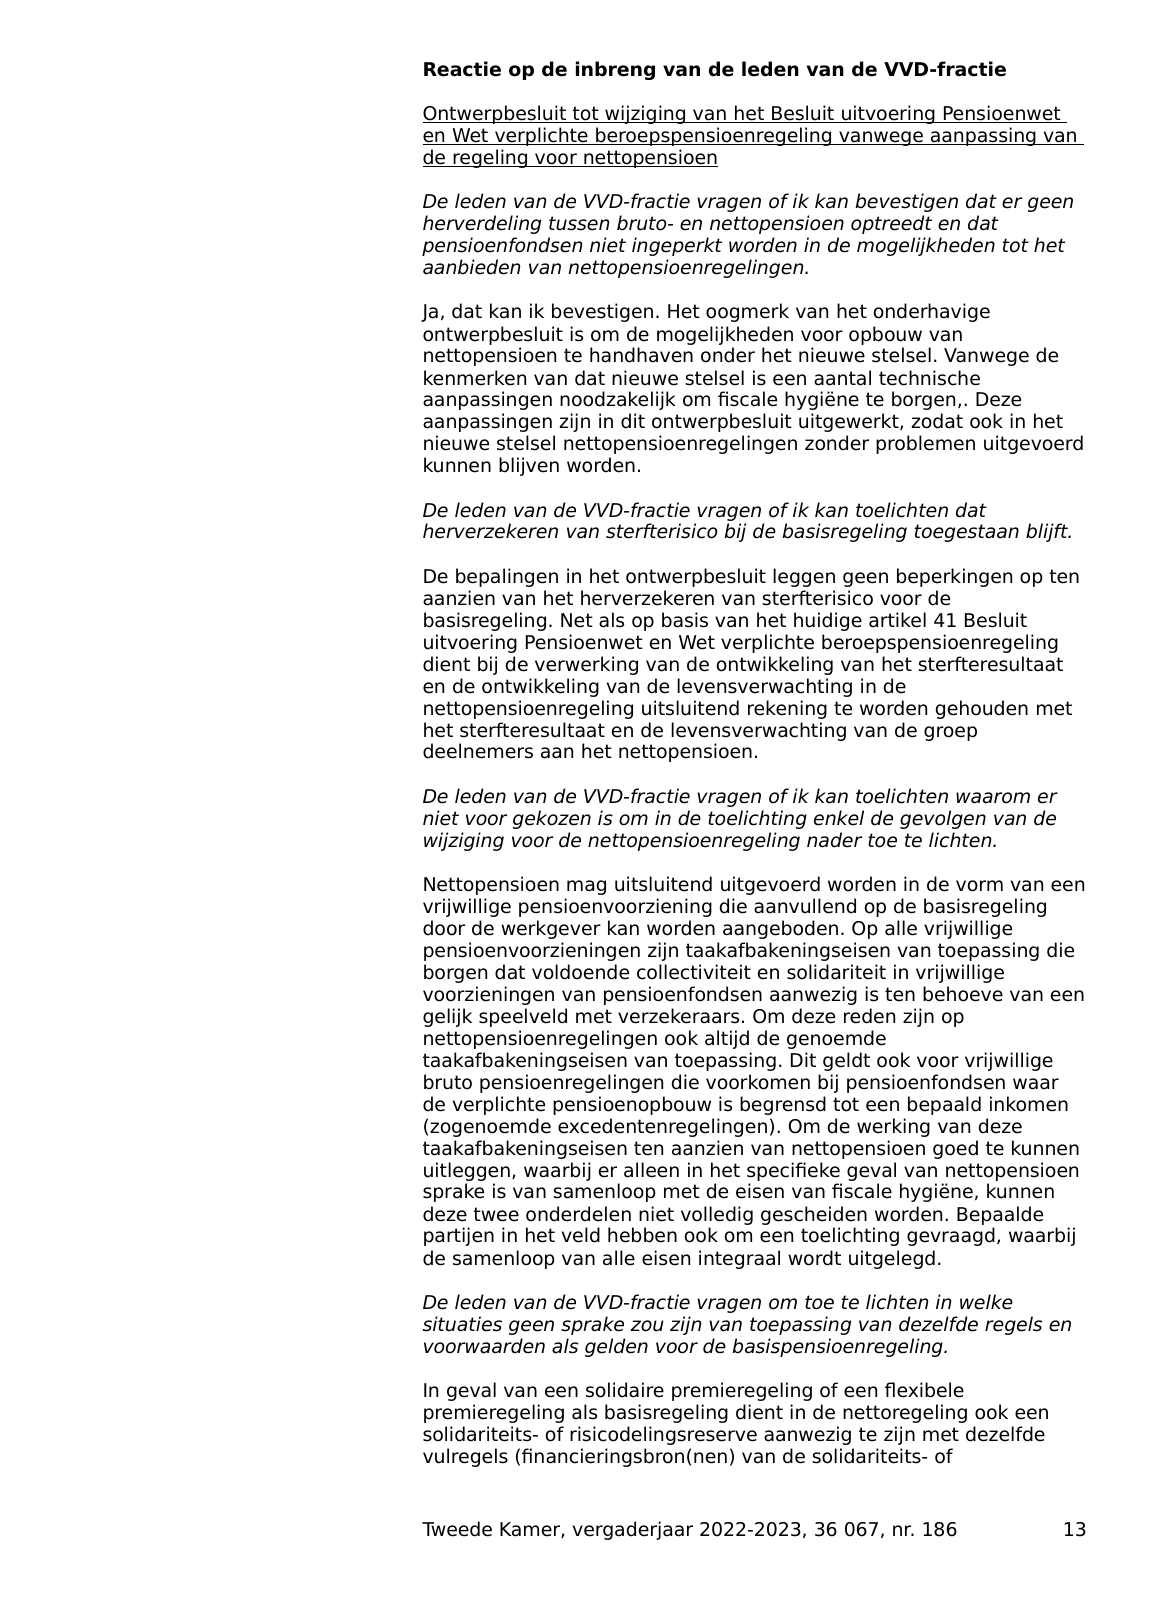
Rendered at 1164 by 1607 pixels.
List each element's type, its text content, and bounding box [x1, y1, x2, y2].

text Nettopensioen mag uitsluitend uitgevoerd worden in de vorm van een vrijwillige pensioenvoorziening die aanvullend op de basisregeling door de werkgever kan worden aangeboden. Op alle vrijwillige pensioenvoorzieningen zijn taakafbakeningseisen van toepassing die borgen dat voldoende collectiviteit en solidariteit in vrijwillige voorzieningen van pensioenfondsen aanwezig is ten behoeve van een gelijk speelveld met verzekeraars. Om deze reden zijn op nettopensioenregelingen ook altijd de genoemde taakafbakeningseisen van toepassing. Dit geldt ook voor vrijwillige bruto pensioenregelingen die voorkomen bij pensioenfondsen waar de verplichte pensioenopbouw is begrensd tot een bepaald inkomen (zogenoemde excedentenregelingen). Om de werking van deze taakafbakeningseisen ten aanzien van nettopensioen goed te kunnen uitleggen, waarbij er alleen in het specifieke geval van nettopensioen sprake is van samenloop met de eisen van fiscale hygiëne, kunnen deze twee onderdelen niet volledig gescheiden worden. Bepaalde partijen in het veld hebben ook om een toelichting gevraagd, waarbij de samenloop van alle eisen integraal wordt uitgelegd. [422, 874, 1087, 1269]
text Ja, dat kan ik bevestigen. Het oogmerk van het onderhavige ontwerpbesluit is om de mogelijkheden voor opbouw van nettopensioen te handhaven onder het nieuwe stelsel. Vanwege de kenmerken van dat nieuwe stelsel is een aantal technische aanpassingen noodzakelijk om fiscale hygiëne te borgen,. Deze aanpassingen zijn in dit ontwerpbesluit uitgewerkt, zodat ook in het nieuwe stelsel nettopensioenregelingen zonder problemen uitgevoerd kunnen blijven worden. [422, 301, 1087, 477]
subtitle Reactie op de inbreng van de leden van de VVD-fractie [422, 59, 1087, 81]
text De leden van de VVD-fractie vragen of ik kan toelichten waarom er niet voor gekozen is om in de toelichting enkel de gevolgen van de wijziging voor de nettopensioenregeling nader toe te lichten. [422, 786, 1087, 852]
text De leden van de VVD-fractie vragen of ik kan bevestigen dat er geen herverdeling tussen bruto- en nettopensioen optreedt en dat pensioenfondsen niet ingeperkt worden in de mogelijkheden tot het aanbieden van nettopensioenregelingen. [422, 191, 1087, 279]
text De leden van de VVD-fractie vragen om toe te lichten in welke situaties geen sprake zou zijn van toepassing van dezelfde regels en voorwaarden als gelden voor de basispensioenregeling. [422, 1292, 1087, 1357]
subtitle Ontwerpbesluit tot wijziging van het Besluit uitvoering Pensioenwet en Wet verplichte beroepspensioenregeling vanwege aanpassing van de regeling voor nettopensioen [422, 103, 1087, 169]
text In geval van een solidaire premieregeling of een flexibele premieregeling als basisregeling dient in de nettoregeling ook een solidariteits- of risicodelingsreserve aanwezig te zijn met dezelfde vulregels (financieringsbron(nen) van de solidariteits- of [422, 1380, 1087, 1468]
text De bepalingen in het ontwerpbesluit leggen geen beperkingen op ten aanzien van het herverzekeren van sterfterisico voor de basisregeling. Net als op basis van het huidige artikel 41 Besluit uitvoering Pensioenwet en Wet verplichte beroepspensioenregeling dient bij de verwerking van de ontwikkeling van het sterfteresultaat en de ontwikkeling van de levensverwachting in de nettopensioenregeling uitsluitend rekening te worden gehouden met het sterfteresultaat en de levensverwachting van de groep deelnemers aan het nettopensioen. [422, 566, 1087, 763]
text De leden van de VVD-fractie vragen of ik kan toelichten dat herverzekeren van sterfterisico bij de basisregeling toegestaan blijft. [422, 499, 1087, 543]
